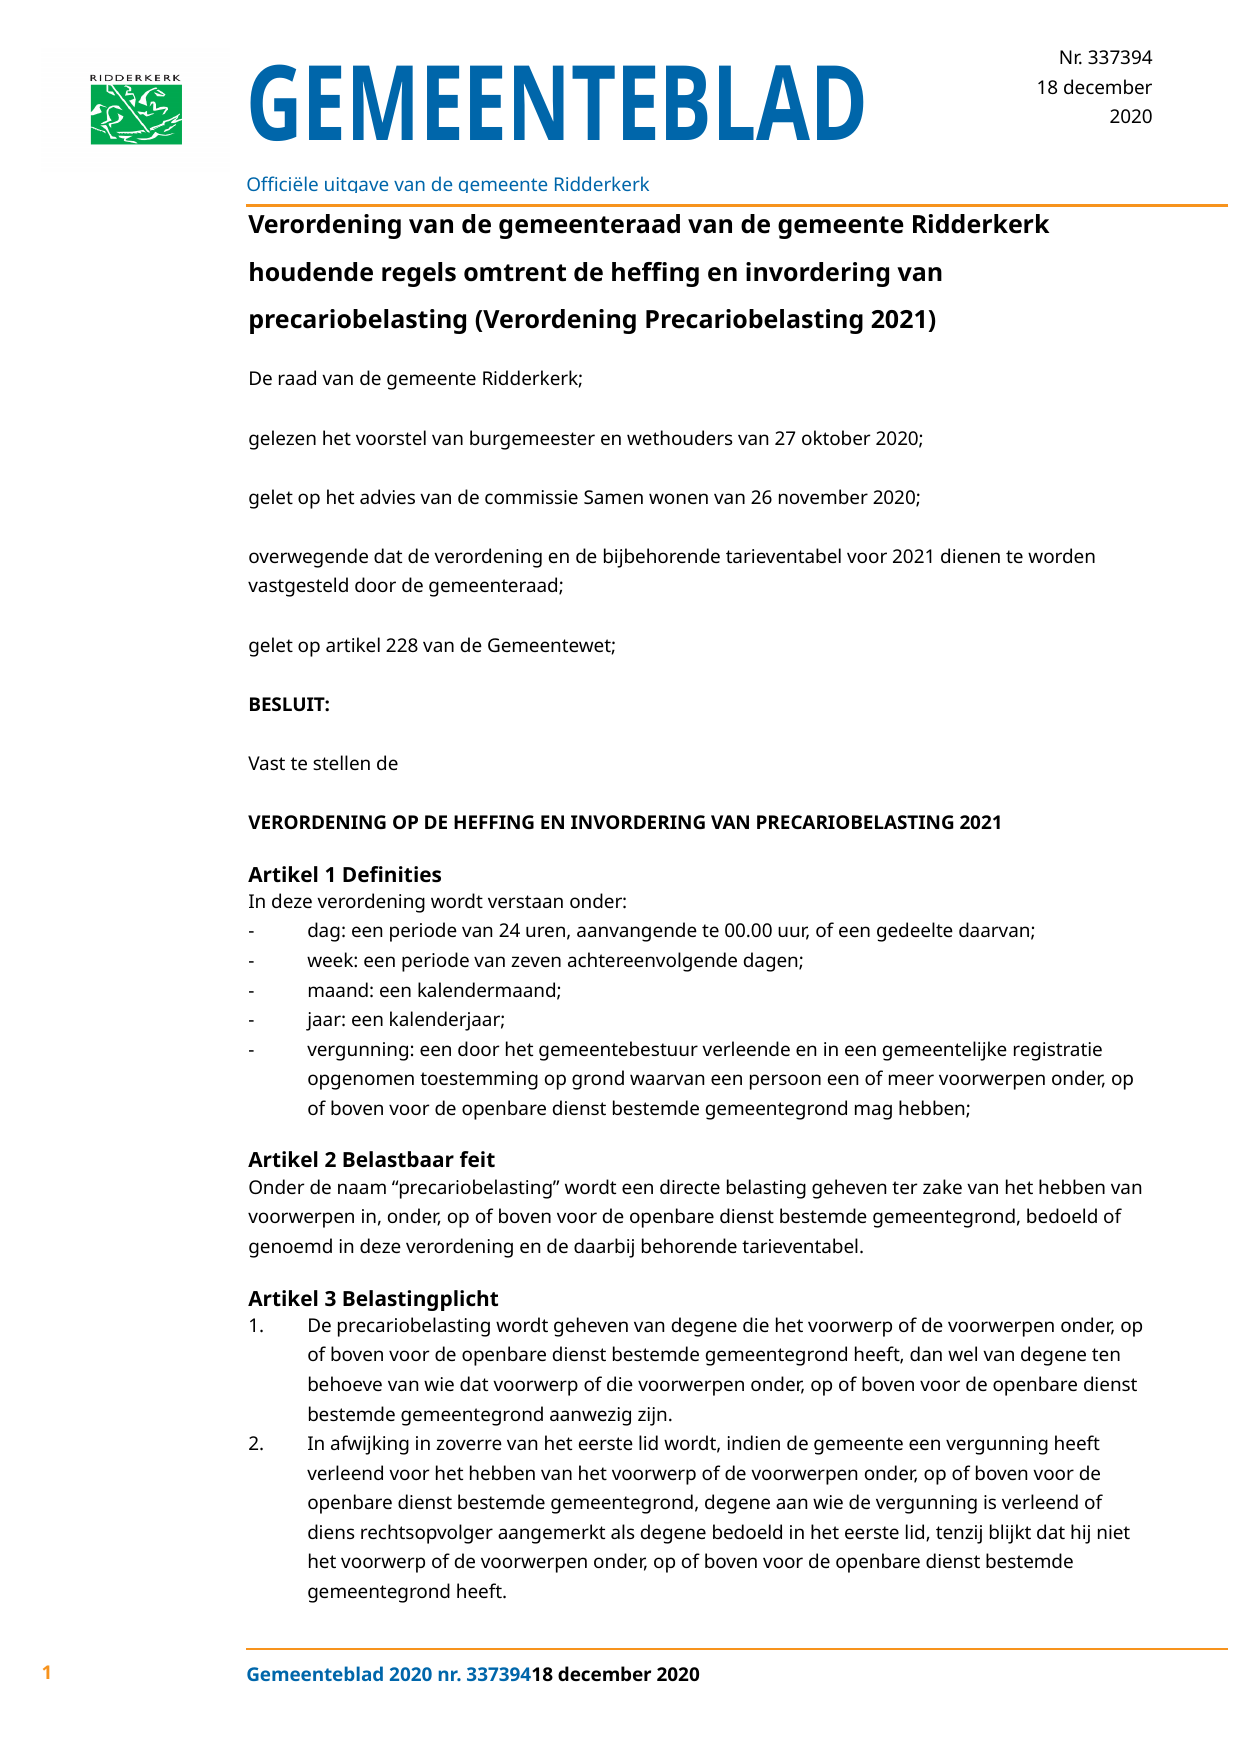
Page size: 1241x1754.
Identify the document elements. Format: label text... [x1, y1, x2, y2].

picture [41, 47, 231, 172]
list week: een periode van zeven achtereenvolgende dagen; [248, 947, 1152, 973]
text Artikel 3 Belastingplicht [248, 1284, 1152, 1312]
text Artikel 2 Belastbaar feit [248, 1146, 1152, 1174]
text Onder de naam “precariobelasting” wordt een directe belasting geheven ter zake van het hebben van voorwerpen in, onder, op of boven voor de openbare dienst bestemde gemeentegrond, bedoeld of genoemd in deze verordening en de daarbij behorende tarieventabel. [248, 1174, 1152, 1259]
list dag: een periode van 24 uren, aanvangende te 00.00 uur, of een gedeelte daarvan; [248, 918, 1152, 943]
list In afwijking in zoverre van het eerste lid wordt, indien de gemeente een vergunning heeft verleend voor het hebben van het voorwerp of de voorwerpen onder, op of boven voor de openbare dienst bestemde gemeentegrond, degene aan wie de vergunning is verleend of diens rechtsopvolger aangemerkt als degene bedoeld in het eerste lid, tenzij blijkt dat hij niet het voorwerp of de voorwerpen onder, op of boven voor de openbare dienst bestemde gemeentegrond heeft. [248, 1430, 1152, 1604]
text gelezen het voorstel van burgemeester en wethouders van 27 oktober 2020; [248, 425, 1152, 450]
list maand: een kalendermaand; [248, 977, 1152, 1003]
list vergunning: een door het gemeentebestuur verleende en in een gemeentelijke registratie opgenomen toestemming op grond waarvan een persoon een of meer voorwerpen onder, op of boven voor de openbare dienst bestemde gemeentegrond mag hebben; [248, 1036, 1152, 1121]
text Artikel 1 Definities [248, 860, 1152, 888]
text overwegende dat de verordening en de bijbehorende tarieventabel voor 2021 dienen te worden vastgesteld door de gemeenteraad; [248, 543, 1152, 598]
list De precariobelasting wordt geheven van degene die het voorwerp of de voorwerpen onder, op of boven voor de openbare dienst bestemde gemeentegrond heeft, dan wel van degene ten behoeve van wie dat voorwerp of die voorwerpen onder, op of boven voor de openbare dienst bestemde gemeentegrond aanwezig zijn. [248, 1312, 1152, 1427]
text Verordening van de gemeenteraad van de gemeente Ridderkerk houdende regels omtrent de heffing en invordering van precariobelasting (Verordening Precariobelasting 2021) [248, 207, 1152, 336]
text De raad van de gemeente Ridderkerk; [248, 366, 1152, 391]
list jaar: een kalenderjaar; [248, 1006, 1152, 1032]
text BESLUIT: [248, 691, 1152, 717]
text gelet op artikel 228 van de Gemeentewet; [248, 632, 1152, 657]
text In deze verordening wordt verstaan onder: [248, 888, 1152, 914]
text Vast te stellen de [248, 750, 1152, 776]
text gelet op het advies van de commissie Samen wonen van 26 november 2020; [248, 484, 1152, 509]
text VERORDENING OP DE HEFFING EN INVORDERING VAN PRECARIOBELASTING 2021 [248, 809, 1152, 835]
